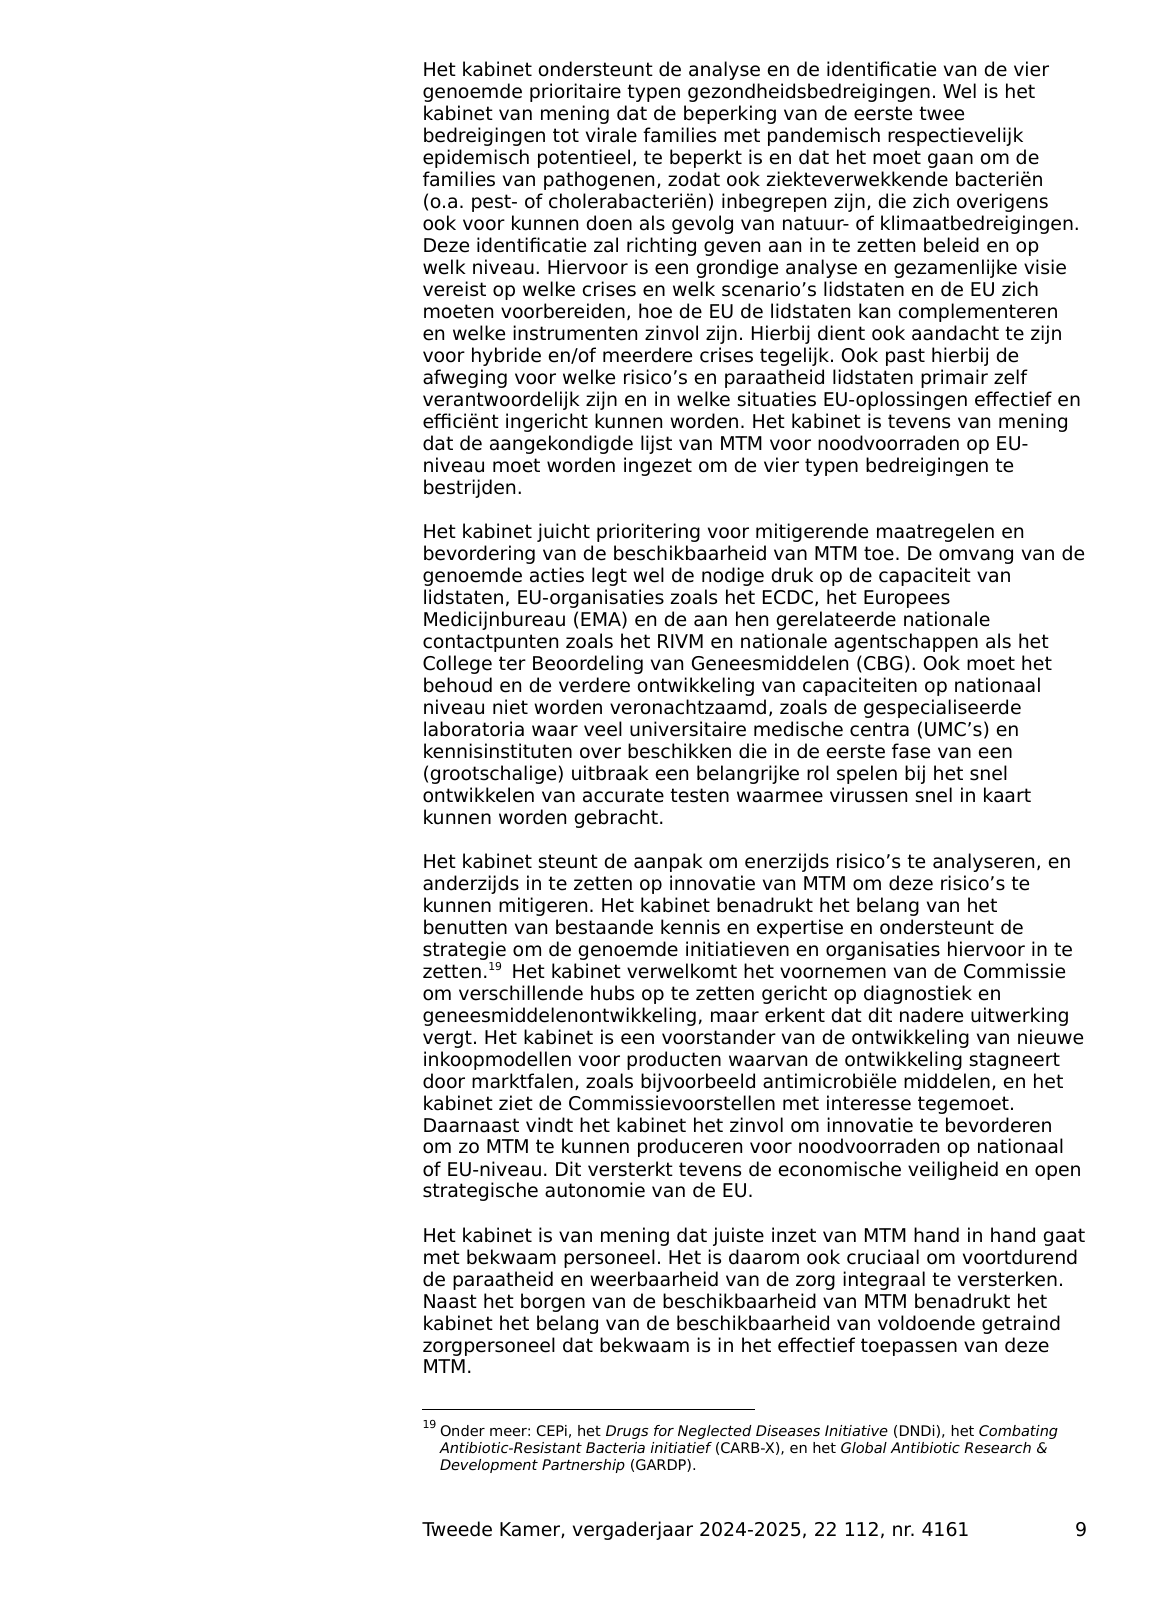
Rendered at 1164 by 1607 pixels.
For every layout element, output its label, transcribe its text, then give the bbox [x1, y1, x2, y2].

text Onder meer: CEPi, het Drugs for Neglected Diseases Initiative (DNDi), het Combating Antibiotic-Resistant Bacteria initiatief (CARB-X), en het Global Antibiotic Research & Development Partnership (GARDP). [422, 1418, 1087, 1474]
text Het kabinet juicht prioritering voor mitigerende maatregelen en bevordering van de beschikbaarheid van MTM toe. De omvang van de genoemde acties legt wel de nodige druk op de capaciteit van lidstaten, EU-organisaties zoals het ECDC, het Europees Medicijnbureau (EMA) en de aan hen gerelateerde nationale contactpunten zoals het RIVM en nationale agentschappen als het College ter Beoordeling van Geneesmiddelen (CBG). Ook moet het behoud en de verdere ontwikkeling van capaciteiten op nationaal niveau niet worden veronachtzaamd, zoals de gespecialiseerde laboratoria waar veel universitaire medische centra (UMC’s) en kennisinstituten over beschikken die in de eerste fase van een (grootschalige) uitbraak een belangrijke rol spelen bij het snel ontwikkelen van accurate testen waarmee virussen snel in kaart kunnen worden gebracht. [422, 521, 1087, 828]
text Het kabinet ondersteunt de analyse en de identificatie van de vier genoemde prioritaire typen gezondheidsbedreigingen. Wel is het kabinet van mening dat de beperking van de eerste twee bedreigingen tot virale families met pandemisch respectievelijk epidemisch potentieel, te beperkt is en dat het moet gaan om de families van pathogenen, zodat ook ziekteverwekkende bacteriën (o.a. pest- of cholerabacteriën) inbegrepen zijn, die zich overigens ook voor kunnen doen als gevolg van natuur- of klimaatbedreigingen. Deze identificatie zal richting geven aan in te zetten beleid en op welk niveau. Hiervoor is een grondige analyse en gezamenlijke visie vereist op welke crises en welk scenario’s lidstaten en de EU zich moeten voorbereiden, hoe de EU de lidstaten kan complementeren en welke instrumenten zinvol zijn. Hierbij dient ook aandacht te zijn voor hybride en/of meerdere crises tegelijk. Ook past hierbij de afweging voor welke risico’s en paraatheid lidstaten primair zelf verantwoordelijk zijn en in welke situaties EU-oplossingen effectief en efficiënt ingericht kunnen worden. Het kabinet is tevens van mening dat de aangekondigde lijst van MTM voor noodvoorraden op EU-niveau moet worden ingezet om de vier typen bedreigingen te bestrijden. [422, 59, 1087, 499]
text Het kabinet is van mening dat juiste inzet van MTM hand in hand gaat met bekwaam personeel. Het is daarom ook cruciaal om voortdurend de paraatheid en weerbaarheid van de zorg integraal te versterken. Naast het borgen van de beschikbaarheid van MTM benadrukt het kabinet het belang van de beschikbaarheid van voldoende getraind zorgpersoneel dat bekwaam is in het effectief toepassen van deze MTM. [422, 1224, 1087, 1378]
text Het kabinet steunt de aanpak om enerzijds risico’s te analyseren, en anderzijds in te zetten op innovatie van MTM om deze risico’s te kunnen mitigeren. Het kabinet benadrukt het belang van het benutten van bestaande kennis en expertise en ondersteunt de strategie om de genoemde initiatieven en organisaties hiervoor in te zetten. Het kabinet verwelkomt het voornemen van de Commissie om verschillende hubs op te zetten gericht op diagnostiek en geneesmiddelenontwikkeling, maar erkent dat dit nadere uitwerking vergt. Het kabinet is een voorstander van de ontwikkeling van nieuwe inkoopmodellen voor producten waarvan de ontwikkeling stagneert door marktfalen, zoals bijvoorbeeld antimicrobiële middelen, en het kabinet ziet de Commissievoorstellen met interesse tegemoet. Daarnaast vindt het kabinet het zinvol om innovatie te bevorderen om zo MTM te kunnen produceren voor noodvoorraden op nationaal of EU-niveau. Dit versterkt tevens de economische veiligheid en open strategische autonomie van de EU. [422, 851, 1087, 1202]
